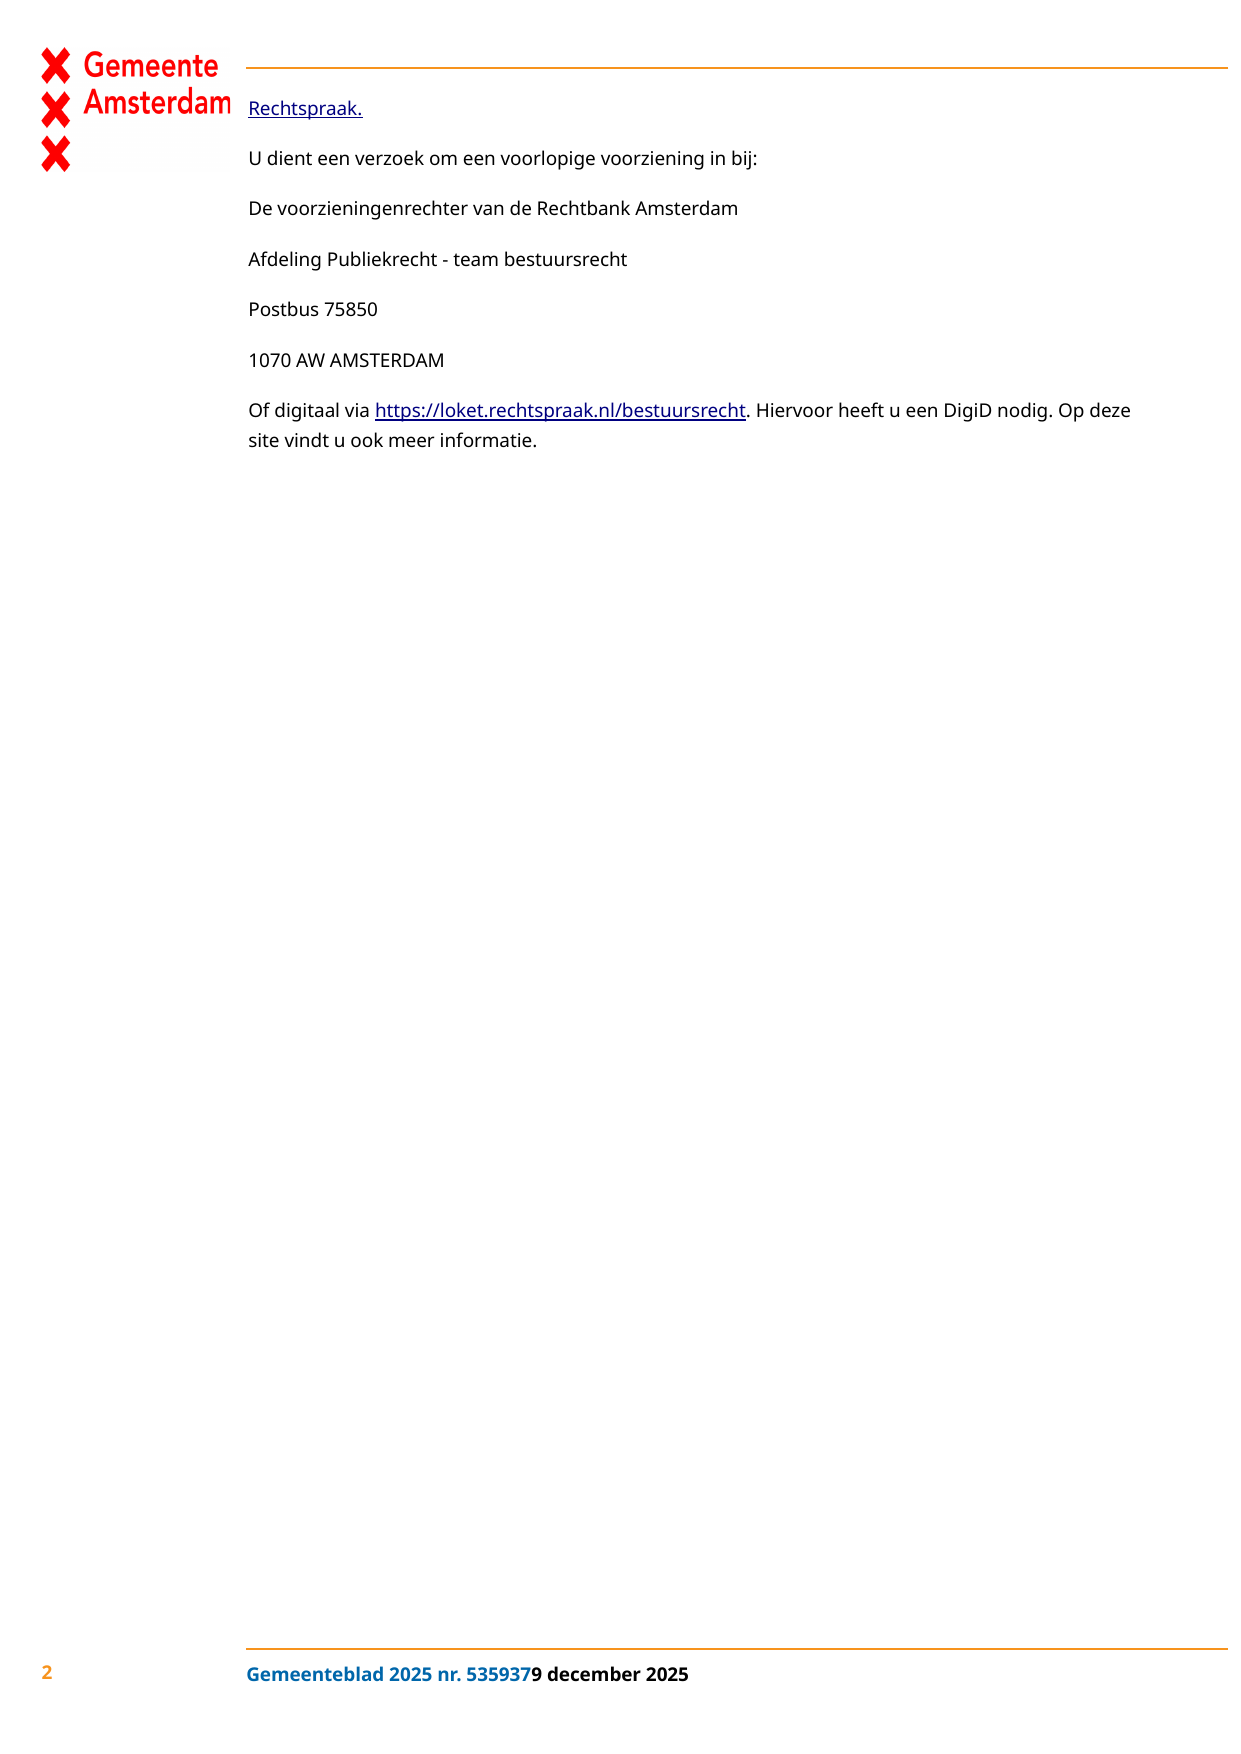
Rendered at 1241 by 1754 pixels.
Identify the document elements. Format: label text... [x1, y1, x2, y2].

text Of digitaal via https://loket.rechtspraak.nl/bestuursrecht. Hiervoor heeft u een DigiD nodig. Op deze site vindt u ook meer informatie. [248, 397, 1152, 453]
text Postbus 75850 [248, 296, 1152, 322]
text De voorzieningenrechter van de Rechtbank Amsterdam [248, 196, 1152, 221]
text U dient een verzoek om een voorlopige voorziening in bij: [248, 145, 1152, 171]
text Rechtspraak. [248, 95, 1152, 121]
text Afdeling Publiekrecht - team bestuursrecht [248, 246, 1152, 272]
text 1070 AW AMSTERDAM [248, 347, 1152, 373]
picture [41, 47, 231, 172]
